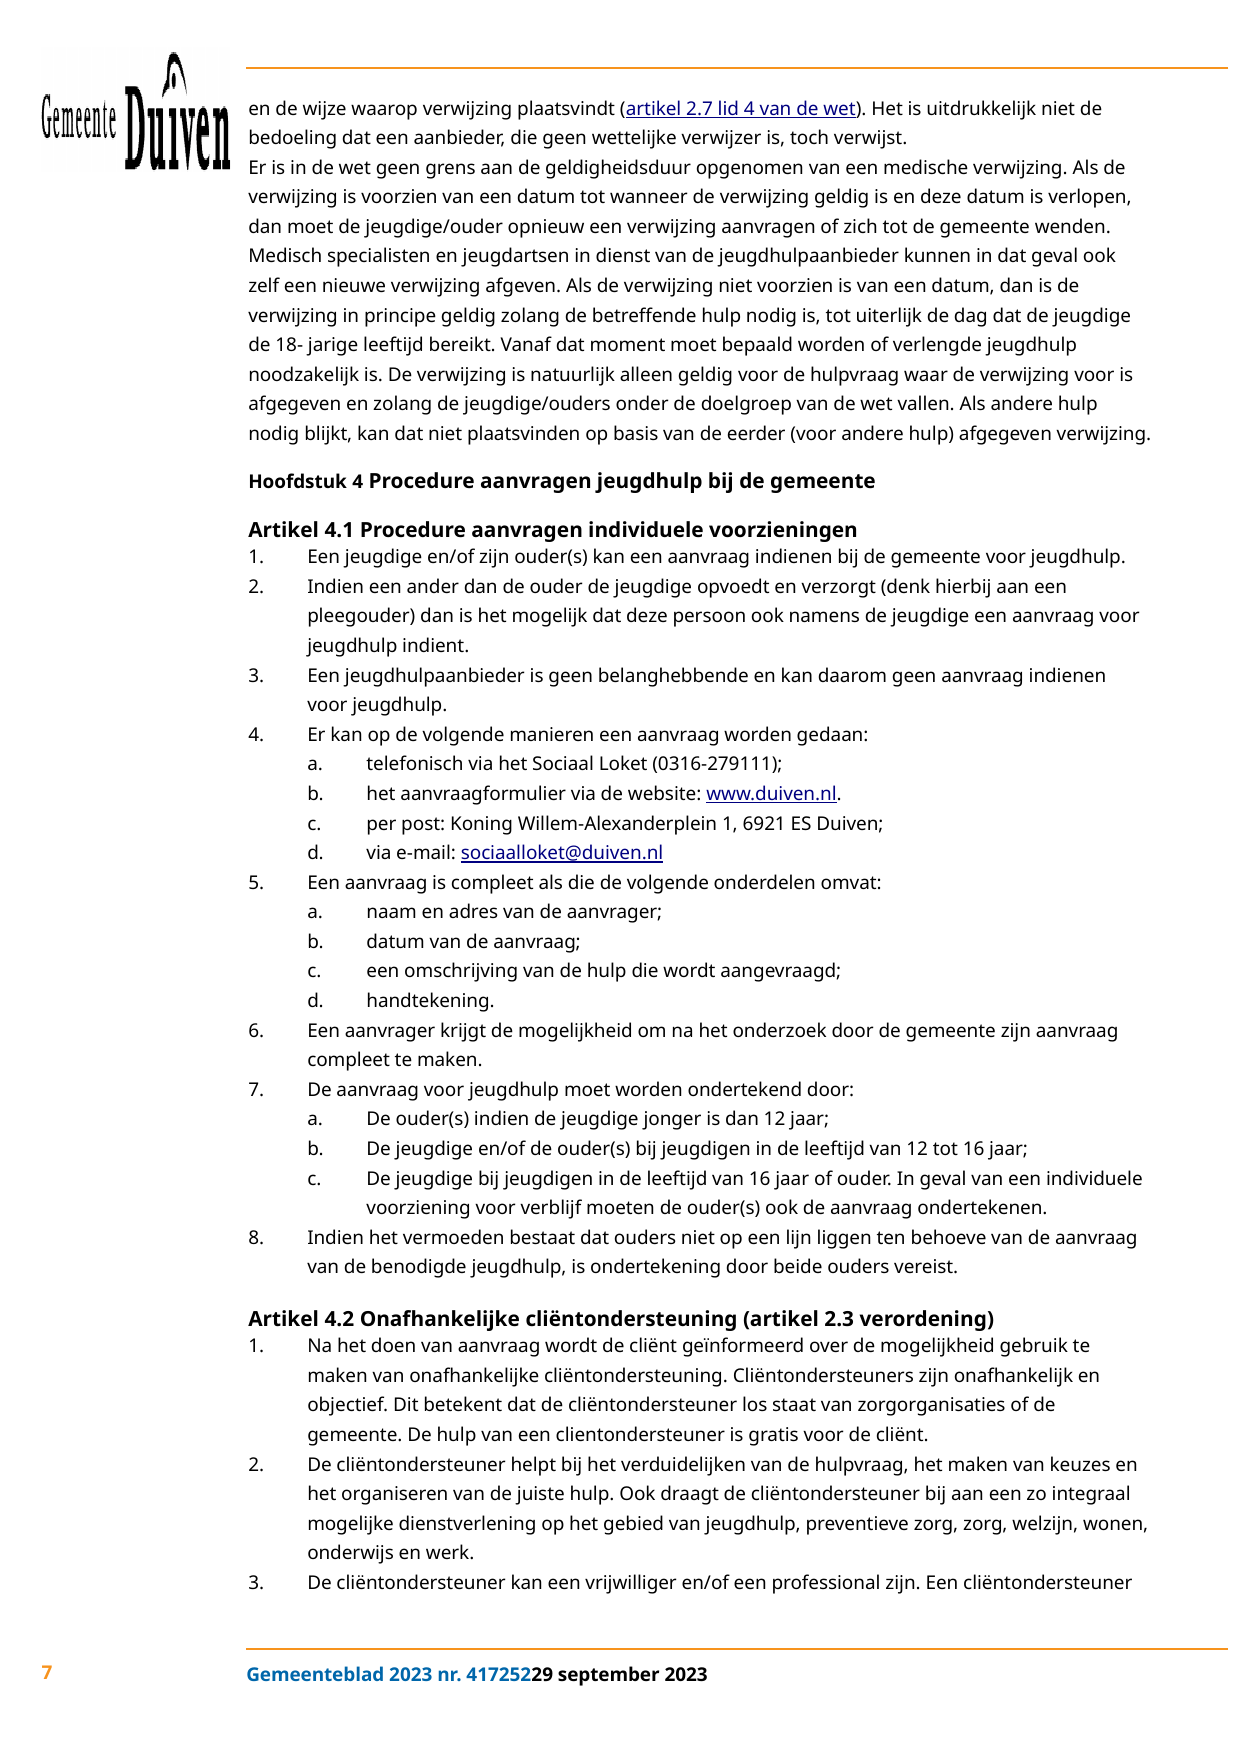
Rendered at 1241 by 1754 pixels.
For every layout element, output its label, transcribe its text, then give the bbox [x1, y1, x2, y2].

list het aanvraagformulier via de website: www.duiven.nl. [307, 780, 1152, 806]
list De cliëntondersteuner helpt bij het verduidelijken van de hulpvraag, het maken van keuzes en het organiseren van de juiste hulp. Ook draagt de cliëntondersteuner bij aan een zo integraal mogelijke dienstverlening op het gebied van jeugdhulp, preventieve zorg, zorg, welzijn, wonen, onderwijs en werk. [248, 1451, 1152, 1565]
list Een jeugdige en/of zijn ouder(s) kan een aanvraag indienen bij de gemeente voor jeugdhulp. [248, 543, 1152, 569]
list Een aanvrager krijgt de mogelijkheid om na het onderzoek door de gemeente zijn aanvraag compleet te maken. [248, 1017, 1152, 1072]
text Hoofdstuk 4 Procedure aanvragen jeugdhulp bij de gemeente [248, 466, 1152, 494]
list Er kan op de volgende manieren een aanvraag worden gedaan: [248, 721, 1152, 747]
list via e-mail: sociaalloket@duiven.nl [307, 839, 1152, 865]
list Na het doen van aanvraag wordt de cliënt geïnformeerd over de mogelijkheid gebruik te maken van onafhankelijke cliëntondersteuning. Cliëntondersteuners zijn onafhankelijk en objectief. Dit betekent dat de cliëntondersteuner los staat van zorgorganisaties of de gemeente. De hulp van een clientondersteuner is gratis voor de cliënt. [248, 1332, 1152, 1447]
text en de wijze waarop verwijzing plaatsvindt (artikel 2.7 lid 4 van de wet). Het is uitdrukkelijk niet de bedoeling dat een aanbieder, die geen wettelijke verwijzer is, toch verwijst. [248, 95, 1152, 150]
list Een aanvraag is compleet als die de volgende onderdelen omvat: [248, 869, 1152, 895]
list De jeugdige en/of de ouder(s) bij jeugdigen in de leeftijd van 12 tot 16 jaar; [307, 1135, 1152, 1161]
list Een jeugdhulpaanbieder is geen belanghebbende en kan daarom geen aanvraag indienen voor jeugdhulp. [248, 662, 1152, 717]
list een omschrijving van de hulp die wordt aangevraagd; [307, 958, 1152, 983]
list Indien het vermoeden bestaat dat ouders niet op een lijn liggen ten behoeve van de aanvraag van de benodigde jeugdhulp, is ondertekening door beide ouders vereist. [248, 1224, 1152, 1279]
picture [41, 47, 231, 172]
list De aanvraag voor jeugdhulp moet worden ondertekend door: [248, 1076, 1152, 1102]
text Er is in de wet geen grens aan de geldigheidsduur opgenomen van een medische verwijzing. Als de verwijzing is voorzien van een datum tot wanneer de verwijzing geldig is en deze datum is verlopen, dan moet de jeugdige/ouder opnieuw een verwijzing aanvragen of zich tot de gemeente wenden. Medisch specialisten en jeugdartsen in dienst van de jeugdhulpaanbieder kunnen in dat geval ook zelf een nieuwe verwijzing afgeven. Als de verwijzing niet voorzien is van een datum, dan is de verwijzing in principe geldig zolang de betreffende hulp nodig is, tot uiterlijk de dag dat de jeugdige de 18- jarige leeftijd bereikt. Vanaf dat moment moet bepaald worden of verlengde jeugdhulp noodzakelijk is. De verwijzing is natuurlijk alleen geldig voor de hulpvraag waar de verwijzing voor is afgegeven en zolang de jeugdige/ouders onder de doelgroep van de wet vallen. Als andere hulp nodig blijkt, kan dat niet plaatsvinden op basis van de eerder (voor andere hulp) afgegeven verwijzing. [248, 154, 1152, 446]
list datum van de aanvraag; [307, 928, 1152, 954]
list Indien een ander dan de ouder de jeugdige opvoedt en verzorgt (denk hierbij aan een pleegouder) dan is het mogelijk dat deze persoon ook namens de jeugdige een aanvraag voor jeugdhulp indient. [248, 573, 1152, 658]
list De jeugdige bij jeugdigen in de leeftijd van 16 jaar of ouder. In geval van een individuele voorziening voor verblijf moeten de ouder(s) ook de aanvraag ondertekenen. [307, 1165, 1152, 1220]
text Artikel 4.1 Procedure aanvragen individuele voorzieningen [248, 515, 1152, 543]
list telefonisch via het Sociaal Loket (0316-279111); [307, 751, 1152, 776]
list per post: Koning Willem-Alexanderplein 1, 6921 ES Duiven; [307, 810, 1152, 836]
list handtekening. [307, 987, 1152, 1013]
text Artikel 4.2 Onafhankelijke cliëntondersteuning (artikel 2.3 verordening) [248, 1304, 1152, 1332]
list naam en adres van de aanvrager; [307, 898, 1152, 924]
list De ouder(s) indien de jeugdige jonger is dan 12 jaar; [307, 1106, 1152, 1131]
list De cliëntondersteuner kan een vrijwilliger en/of een professional zijn. Een cliëntondersteuner [248, 1569, 1152, 1595]
